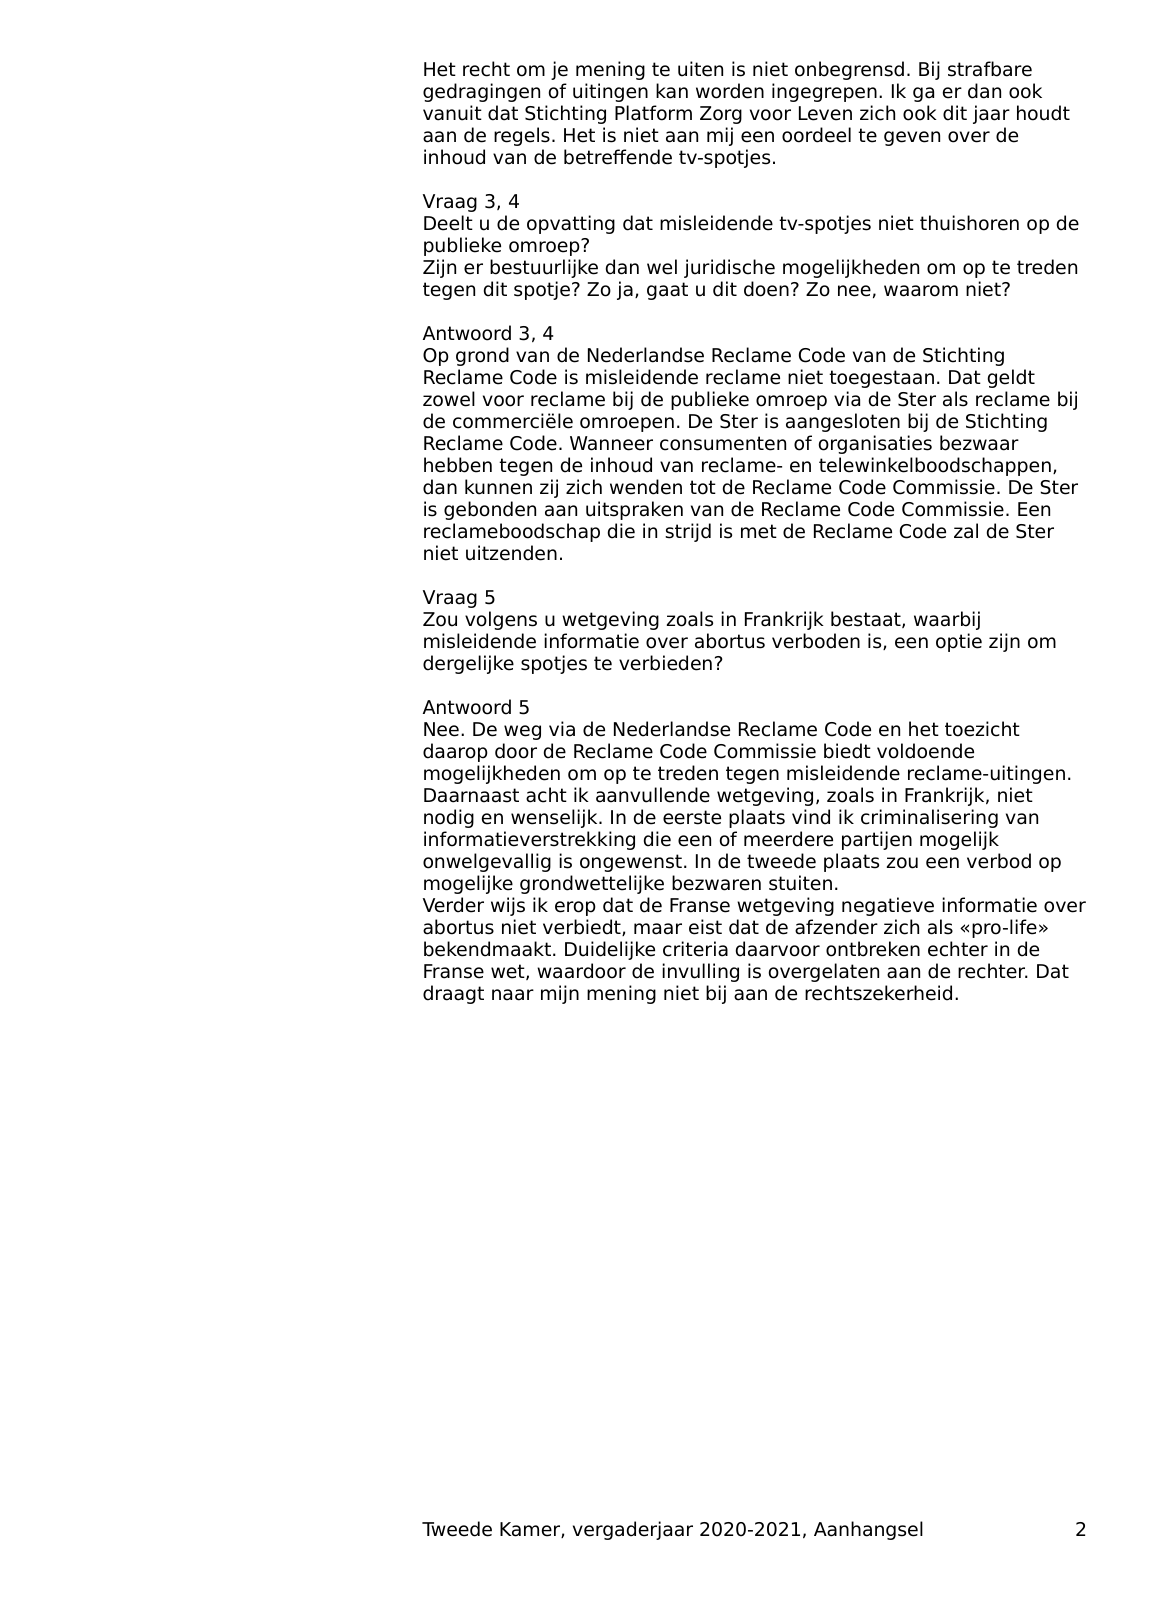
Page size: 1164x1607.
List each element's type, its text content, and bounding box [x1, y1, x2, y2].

text Nee. De weg via de Nederlandse Reclame Code en het toezicht daarop door de Reclame Code Commissie biedt voldoende mogelijkheden om op te treden tegen misleidende reclame-uitingen. Daarnaast acht ik aanvullende wetgeving, zoals in Frankrijk, niet nodig en wenselijk. In de eerste plaats vind ik criminalisering van informatieverstrekking die een of meerdere partijen mogelijk onwelgevallig is ongewenst. In de tweede plaats zou een verbod op mogelijke grondwettelijke bezwaren stuiten. [422, 719, 1087, 895]
text Antwoord 5 [422, 697, 1087, 719]
text Zijn er bestuurlijke dan wel juridische mogelijkheden om op te treden tegen dit spotje? Zo ja, gaat u dit doen? Zo nee, waarom niet? [422, 257, 1087, 301]
text Vraag 5 [422, 587, 1087, 609]
text Vraag 3, 4 [422, 191, 1087, 213]
text Deelt u de opvatting dat misleidende tv-spotjes niet thuishoren op de publieke omroep? [422, 213, 1087, 257]
text Het recht om je mening te uiten is niet onbegrensd. Bij strafbare gedragingen of uitingen kan worden ingegrepen. Ik ga er dan ook vanuit dat Stichting Platform Zorg voor Leven zich ook dit jaar houdt aan de regels. Het is niet aan mij een oordeel te geven over de inhoud van de betreffende tv-spotjes. [422, 59, 1087, 169]
text Verder wijs ik erop dat de Franse wetgeving negatieve informatie over abortus niet verbiedt, maar eist dat de afzender zich als «pro-life» bekendmaakt. Duidelijke criteria daarvoor ontbreken echter in de Franse wet, waardoor de invulling is overgelaten aan de rechter. Dat draagt naar mijn mening niet bij aan de rechtszekerheid. [422, 895, 1087, 1005]
text Zou volgens u wetgeving zoals in Frankrijk bestaat, waarbij misleidende informatie over abortus verboden is, een optie zijn om dergelijke spotjes te verbieden? [422, 609, 1087, 675]
text Antwoord 3, 4 [422, 323, 1087, 345]
text Op grond van de Nederlandse Reclame Code van de Stichting Reclame Code is misleidende reclame niet toegestaan. Dat geldt zowel voor reclame bij de publieke omroep via de Ster als reclame bij de commerciële omroepen. De Ster is aangesloten bij de Stichting Reclame Code. Wanneer consumenten of organisaties bezwaar hebben tegen de inhoud van reclame- en telewinkelboodschappen, dan kunnen zij zich wenden tot de Reclame Code Commissie. De Ster is gebonden aan uitspraken van de Reclame Code Commissie. Een reclameboodschap die in strijd is met de Reclame Code zal de Ster niet uitzenden. [422, 345, 1087, 565]
